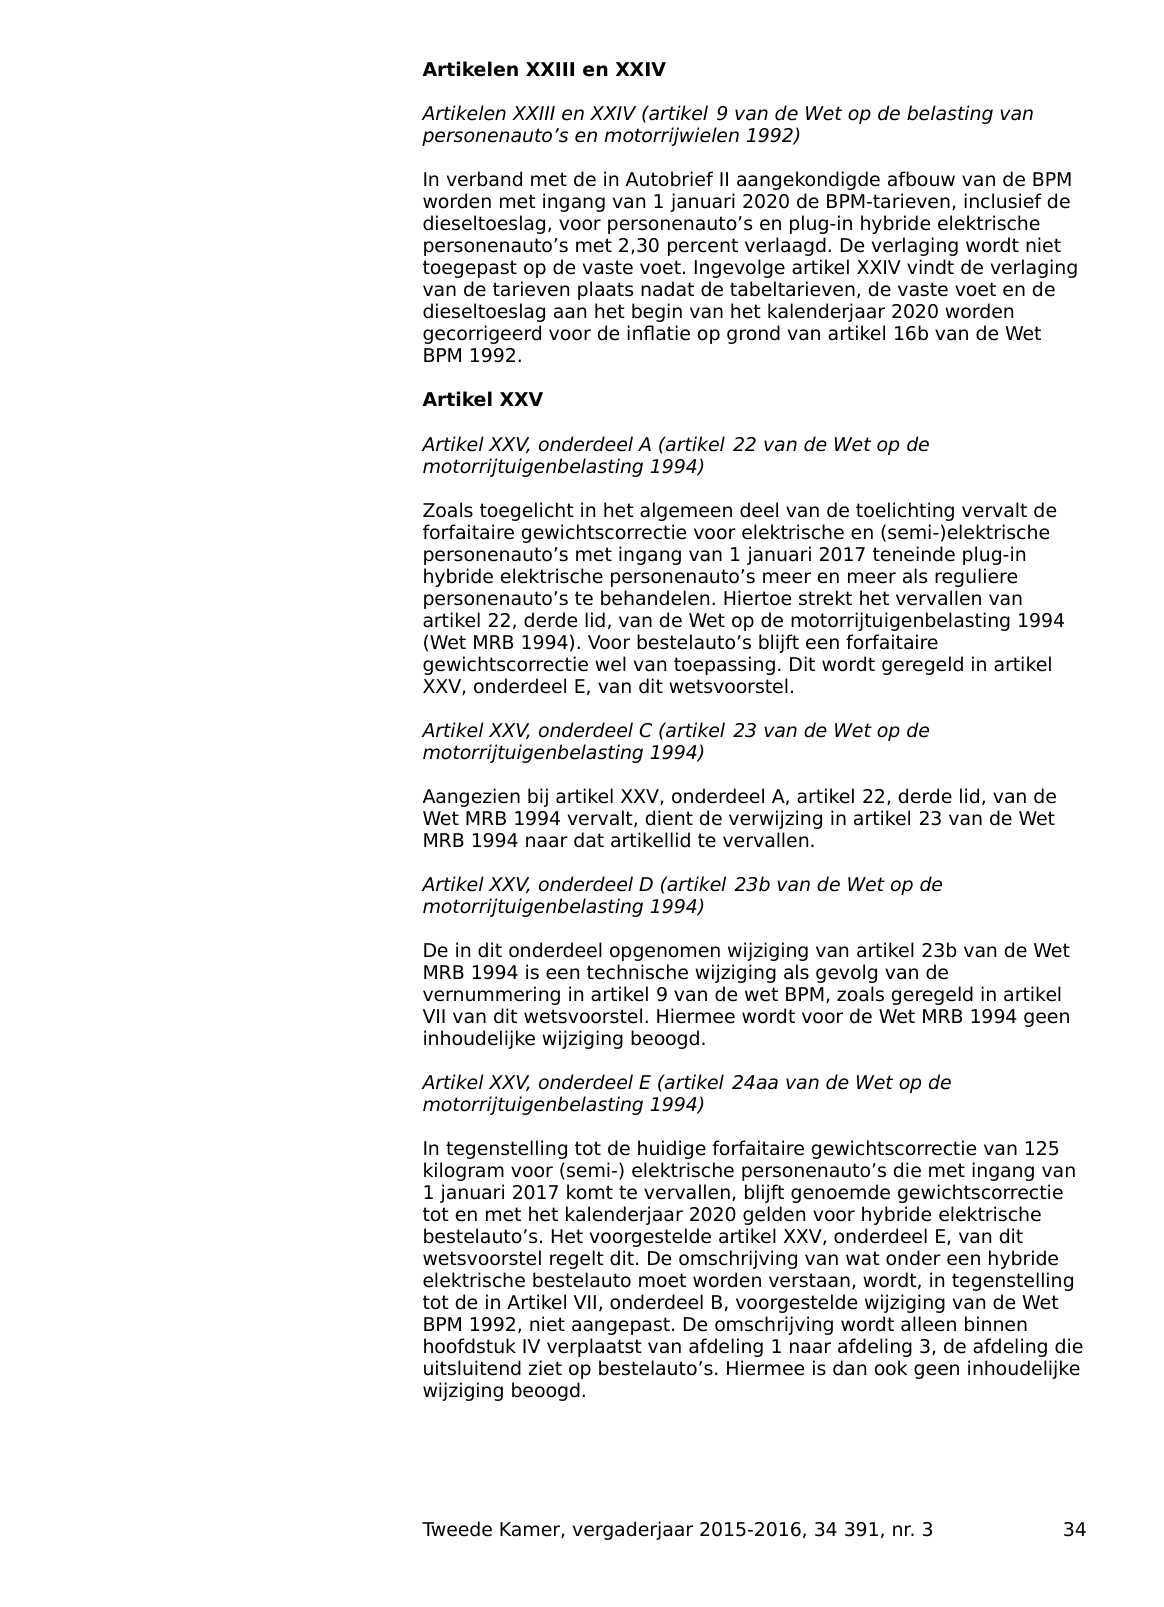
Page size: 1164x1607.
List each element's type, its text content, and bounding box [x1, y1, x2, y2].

subtitle Artikel XXV, onderdeel E (artikel 24aa van de Wet op de motorrijtuigenbelasting 1994) [422, 1072, 1087, 1116]
subtitle Artikel XXV [422, 389, 1087, 411]
subtitle Artikel XXV, onderdeel A (artikel 22 van de Wet op de motorrijtuigenbelasting 1994) [422, 433, 1087, 477]
subtitle Artikelen XXIII en XXIV [422, 59, 1087, 81]
text De in dit onderdeel opgenomen wijziging van artikel 23b van de Wet MRB 1994 is een technische wijziging als gevolg van de vernummering in artikel 9 van de wet BPM, zoals geregeld in artikel VII van dit wetsvoorstel. Hiermee wordt voor de Wet MRB 1994 geen inhoudelijke wijziging beoogd. [422, 940, 1087, 1050]
text In tegenstelling tot de huidige forfaitaire gewichtscorrectie van 125 kilogram voor (semi-) elektrische personenauto’s die met ingang van 1 januari 2017 komt te vervallen, blijft genoemde gewichtscorrectie tot en met het kalenderjaar 2020 gelden voor hybride elektrische bestelauto’s. Het voorgestelde artikel XXV, onderdeel E, van dit wetsvoorstel regelt dit. De omschrijving van wat onder een hybride elektrische bestelauto moet worden verstaan, wordt, in tegenstelling tot de in Artikel VII, onderdeel B, voorgestelde wijziging van de Wet BPM 1992, niet aangepast. De omschrijving wordt alleen binnen hoofdstuk IV verplaatst van afdeling 1 naar afdeling 3, de afdeling die uitsluitend ziet op bestelauto’s. Hiermee is dan ook geen inhoudelijke wijziging beoogd. [422, 1138, 1087, 1402]
text In verband met de in Autobrief II aangekondigde afbouw van de BPM worden met ingang van 1 januari 2020 de BPM-tarieven, inclusief de dieseltoeslag, voor personenauto’s en plug-in hybride elektrische personenauto’s met 2,30 percent verlaagd. De verlaging wordt niet toegepast op de vaste voet. Ingevolge artikel XXIV vindt de verlaging van de tarieven plaats nadat de tabeltarieven, de vaste voet en de dieseltoeslag aan het begin van het kalenderjaar 2020 worden gecorrigeerd voor de inflatie op grond van artikel 16b van de Wet BPM 1992. [422, 169, 1087, 367]
text Zoals toegelicht in het algemeen deel van de toelichting vervalt de forfaitaire gewichtscorrectie voor elektrische en (semi-)elektrische personenauto’s met ingang van 1 januari 2017 teneinde plug-in hybride elektrische personenauto’s meer en meer als reguliere personenauto’s te behandelen. Hiertoe strekt het vervallen van artikel 22, derde lid, van de Wet op de motorrijtuigenbelasting 1994 (Wet MRB 1994). Voor bestelauto’s blijft een forfaitaire gewichtscorrectie wel van toepassing. Dit wordt geregeld in artikel XXV, onderdeel E, van dit wetsvoorstel. [422, 500, 1087, 697]
subtitle Artikelen XXIII en XXIV (artikel 9 van de Wet op de belasting van personenauto’s en motorrijwielen 1992) [422, 103, 1087, 147]
text Aangezien bij artikel XXV, onderdeel A, artikel 22, derde lid, van de Wet MRB 1994 vervalt, dient de verwijzing in artikel 23 van de Wet MRB 1994 naar dat artikellid te vervallen. [422, 786, 1087, 852]
subtitle Artikel XXV, onderdeel C (artikel 23 van de Wet op de motorrijtuigenbelasting 1994) [422, 720, 1087, 764]
subtitle Artikel XXV, onderdeel D (artikel 23b van de Wet op de motorrijtuigenbelasting 1994) [422, 874, 1087, 918]
